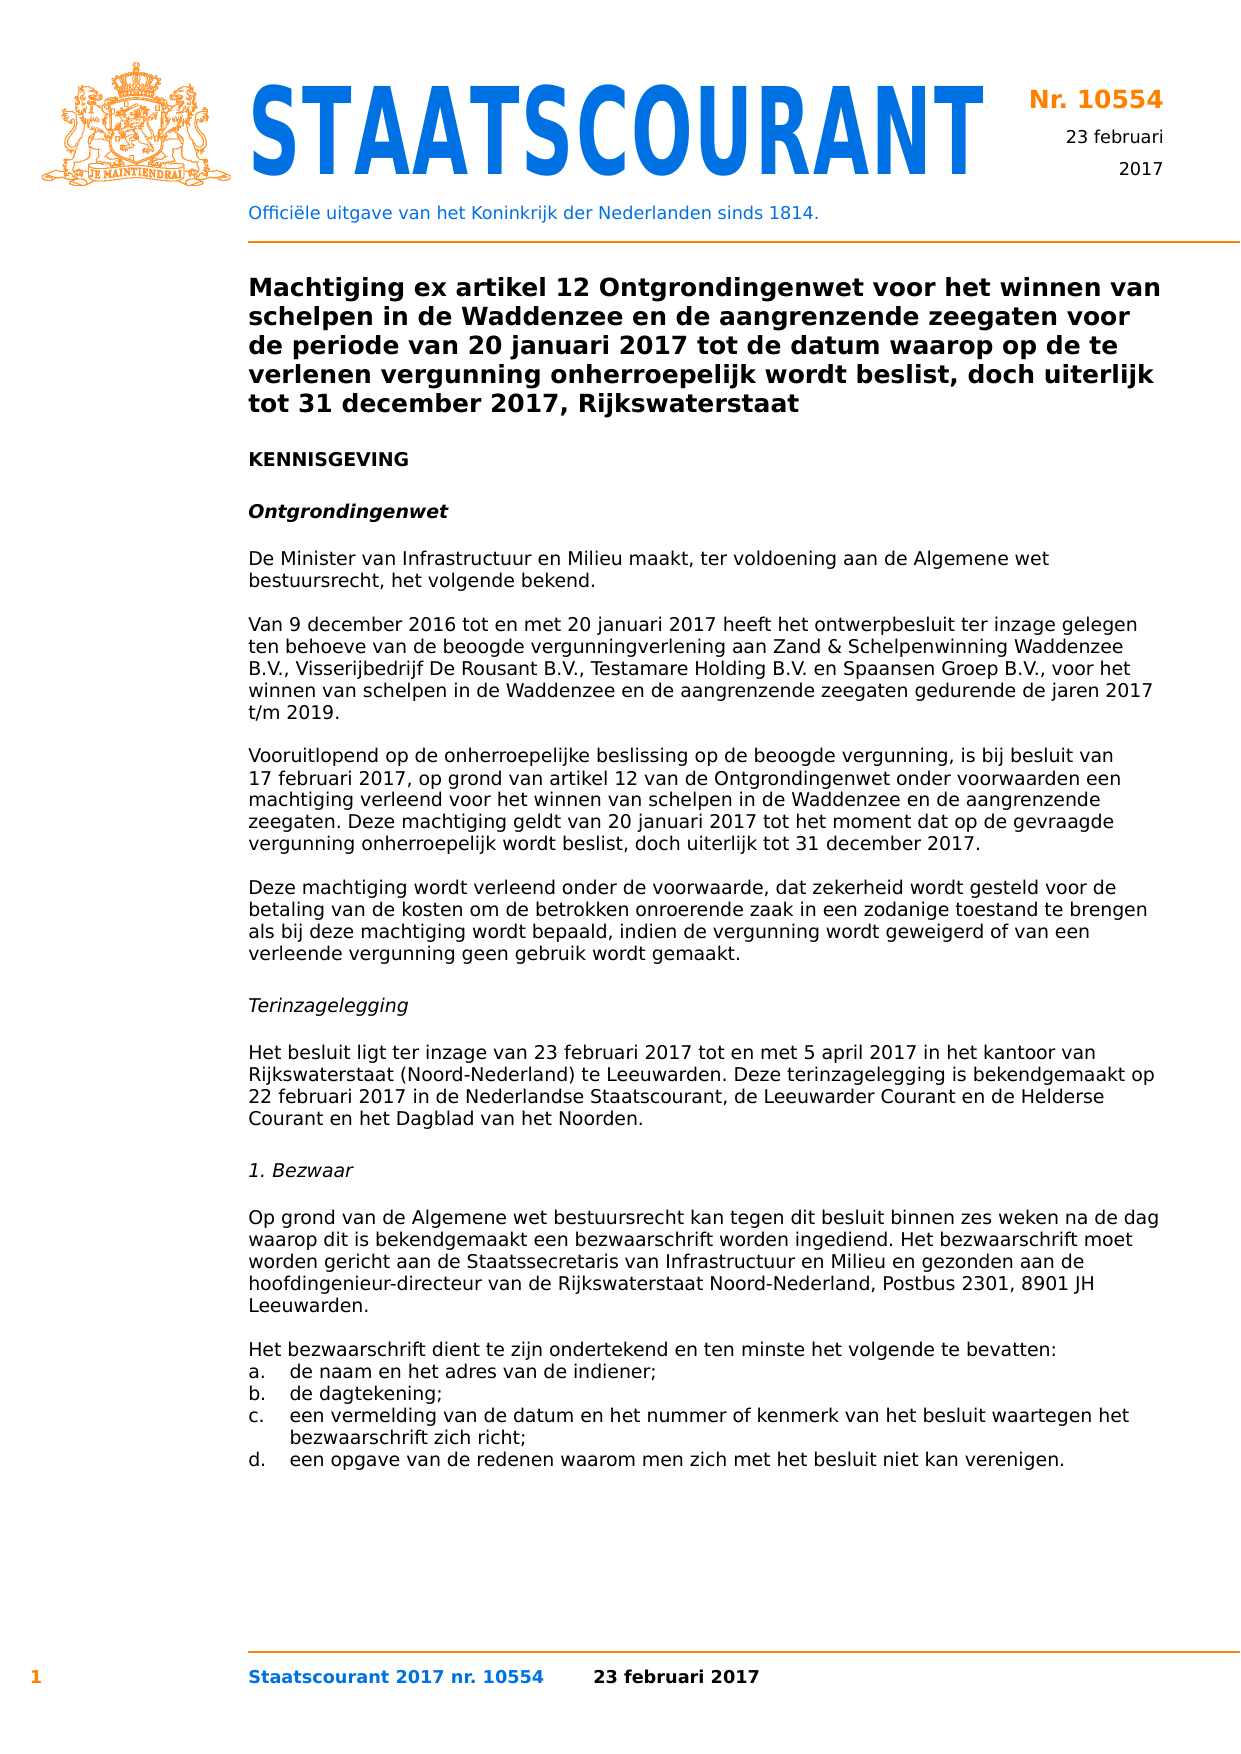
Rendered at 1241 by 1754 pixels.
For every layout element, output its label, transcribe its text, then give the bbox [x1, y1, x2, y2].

text Van 9 december 2016 tot en met 20 januari 2017 heeft het ontwerpbesluit ter inzage gelegen ten behoeve van de beoogde vergunningverlening aan Zand & Schelpenwinning Waddenzee B.V., Visserijbedrijf De Rousant B.V., Testamare Holding B.V. en Spaansen Groep B.V., voor het winnen van schelpen in de Waddenzee en de aangrenzende zeegaten gedurende de jaren 2017 t/m 2019. [248, 614, 1163, 723]
text Vooruitlopend op de onherroepelijke beslissing op de beoogde vergunning, is bij besluit van 17 februari 2017, op grond van artikel 12 van de Ontgrondingenwet onder voorwaarden een machtiging verleend voor het winnen van schelpen in de Waddenzee en de aangrenzende zeegaten. Deze machtiging geldt van 20 januari 2017 tot het moment dat op de gevraagde vergunning onherroepelijk wordt beslist, doch uiterlijk tot 31 december 2017. [248, 745, 1163, 855]
subtitle Ontgrondingenwet [248, 501, 1163, 523]
table_header STAATSCOURANT [248, 62, 998, 203]
table_header [25, 62, 248, 241]
text d. een opgave van de redenen waarom men zich met het besluit niet kan verenigen. [248, 1449, 1163, 1471]
text Op grond van de Algemene wet bestuursrecht kan tegen dit besluit binnen zes weken na de dag waarop dit is bekendgemaakt een bezwaarschrift worden ingediend. Het bezwaarschrift moet worden gericht aan de Staatssecretaris van Infrastructuur en Milieu en gezonden aan de hoofdingenieur-directeur van de Rijkswaterstaat Noord-Nederland, Postbus 2301, 8901 JH Leeuwarden. [248, 1207, 1163, 1317]
subtitle Terinzagelegging [248, 995, 1163, 1017]
table_cell 2017 [998, 153, 1240, 203]
text Het besluit ligt ter inzage van 23 februari 2017 tot en met 5 april 2017 in het kantoor van Rijkswaterstaat (Noord-Nederland) te Leeuwarden. Deze terinzagelegging is bekendgemaakt op 22 februari 2017 in de Nederlandse Staatscourant, de Leeuwarder Courant en de Helderse Courant en het Dagblad van het Noorden. [248, 1042, 1163, 1130]
subtitle KENNISGEVING [248, 449, 1163, 471]
text Deze machtiging wordt verleend onder de voorwaarde, dat zekerheid wordt gesteld voor de betaling van de kosten om de betrokken onroerende zaak in een zodanige toestand te brengen als bij deze machtiging wordt bepaald, indien de vergunning wordt geweigerd of van een verleende vergunning geen gebruik wordt gemaakt. [248, 877, 1163, 965]
subtitle 1. Bezwaar [248, 1160, 1163, 1182]
table_header Nr. 10554 [998, 62, 1240, 121]
text Het bezwaarschrift dient te zijn ondertekend en ten minste het volgende te bevatten: [248, 1339, 1163, 1361]
table_cell Officiële uitgave van het Koninkrijk der Nederlanden sinds 1814. [248, 203, 1240, 241]
text a. de naam en het adres van de indiener; [248, 1361, 1163, 1383]
text De Minister van Infrastructuur en Milieu maakt, ter voldoening aan de Algemene wet bestuursrecht, het volgende bekend. [248, 548, 1163, 592]
table_cell 23 februari [998, 121, 1240, 153]
text c. een vermelding van de datum en het nummer of kenmerk van het besluit waartegen het bezwaarschrift zich richt; [248, 1405, 1163, 1449]
text b. de dagtekening; [248, 1383, 1163, 1405]
picture [41, 62, 231, 186]
subtitle Machtiging ex artikel 12 Ontgrondingenwet voor het winnen van schelpen in de Waddenzee en de aangrenzende zeegaten voor de periode van 20 januari 2017 tot de datum waarop op de te verlenen vergunning onherroepelijk wordt beslist, doch uiterlijk tot 31 december 2017, Rijkswaterstaat [248, 273, 1163, 419]
